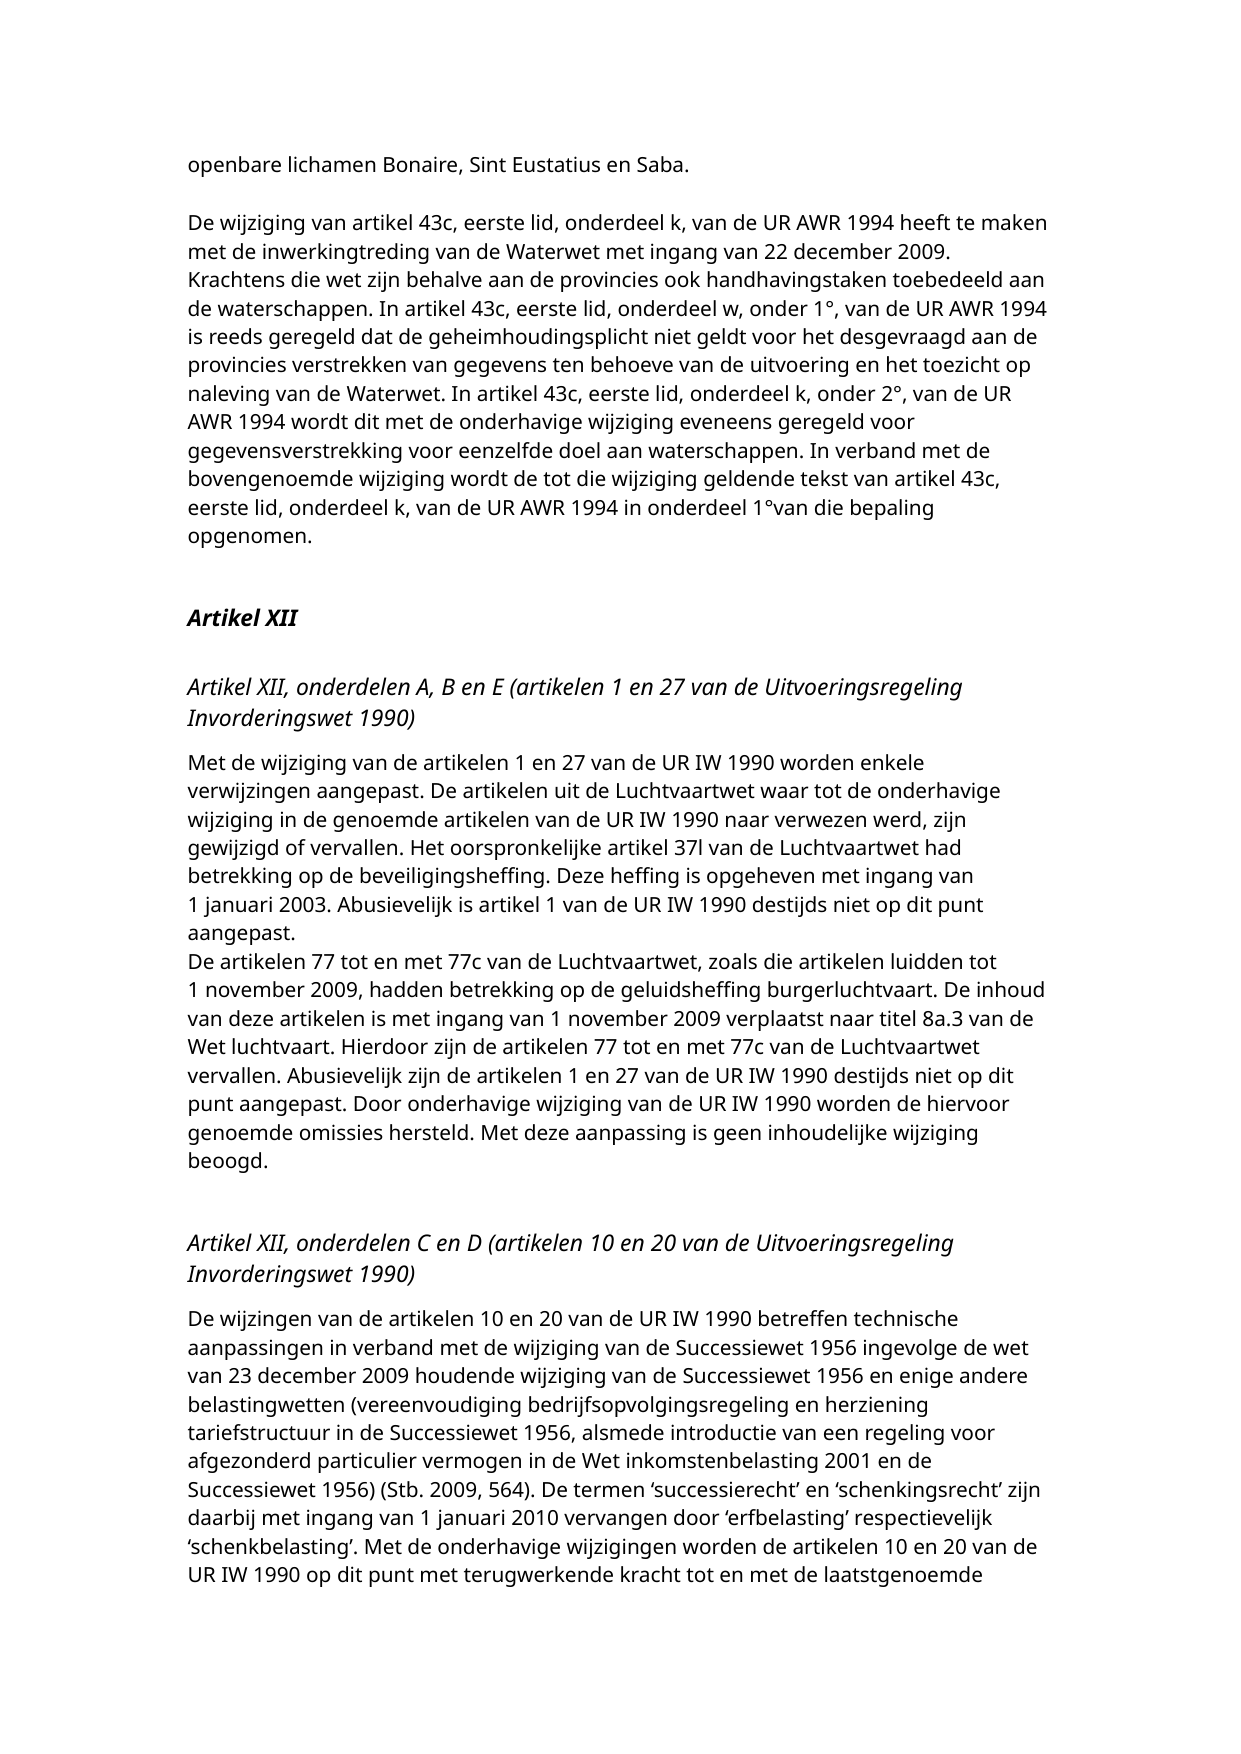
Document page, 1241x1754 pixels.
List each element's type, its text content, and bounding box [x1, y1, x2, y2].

text De artikelen 77 tot en met 77c van de Luchtvaartwet, zoals die artikelen luidden tot 1 november 2009, hadden betrekking op de geluidsheffing burgerluchtvaart. De inhoud van deze artikelen is met ingang van 1 november 2009 verplaatst naar titel 8a.3 van de Wet luchtvaart. Hierdoor zijn de artikelen 77 tot en met 77c van de Luchtvaartwet vervallen. Abusievelijk zijn de artikelen 1 en 27 van de UR IW 1990 destijds niet op dit punt aangepast. Door onderhavige wijziging van de UR IW 1990 worden de hiervoor genoemde omissies hersteld. Met deze aanpassing is geen inhoudelijke wijziging beoogd. [187, 947, 1053, 1174]
text De wijziging van artikel 43c, eerste lid, onderdeel k, van de UR AWR 1994 heeft te maken met de inwerkingtreding van de Waterwet met ingang van 22 december 2009. Krachtens die wet zijn behalve aan de provincies ook handhavingstaken toebedeeld aan de waterschappen. In artikel 43c, eerste lid, onderdeel w, onder 1°, van de UR AWR 1994 is reeds geregeld dat de geheimhoudingsplicht niet geldt voor het desgevraagd aan de provincies verstrekken van gegevens ten behoeve van de uitvoering en het toezicht op naleving van de Waterwet. In artikel 43c, eerste lid, onderdeel k, onder 2°, van de UR AWR 1994 wordt dit met de onderhavige wijziging eveneens geregeld voor gegevensverstrekking voor eenzelfde doel aan waterschappen. In verband met de bovengenoemde wijziging wordt de tot die wijziging geldende tekst van artikel 43c, eerste lid, onderdeel k, van de UR AWR 1994 in onderdeel 1°van die bepaling opgenomen. [187, 208, 1053, 550]
subtitle Artikel XII [187, 602, 1053, 633]
text Met de wijziging van de artikelen 1 en 27 van de UR IW 1990 worden enkele verwijzingen aangepast. De artikelen uit de Luchtvaartwet waar tot de onderhavige wijziging in de genoemde artikelen van de UR IW 1990 naar verwezen werd, zijn gewijzigd of vervallen. Het oorspronkelijke artikel 37l van de Luchtvaartwet had betrekking op de beveiligingsheffing. Deze heffing is opgeheven met ingang van 1 januari 2003. Abusievelijk is artikel 1 van de UR IW 1990 destijds niet op dit punt aangepast. [187, 748, 1053, 947]
subtitle Artikel XII, onderdelen A, B en E (artikelen 1 en 27 van de Uitvoeringsregeling Invorderingswet 1990) [187, 670, 1053, 733]
subtitle Artikel XII, onderdelen C en D (artikelen 10 en 20 van de Uitvoeringsregeling Invorderingswet 1990) [187, 1227, 1053, 1289]
text De wijzingen van de artikelen 10 en 20 van de UR IW 1990 betreffen technische aanpassingen in verband met de wijziging van de Successiewet 1956 ingevolge de wet van 23 december 2009 houdende wijziging van de Successiewet 1956 en enige andere belastingwetten (vereenvoudiging bedrijfsopvolgingsregeling en herziening tariefstructuur in de Successiewet 1956, alsmede introductie van een regeling voor afgezonderd particulier vermogen in de Wet inkomstenbelasting 2001 en de Successiewet 1956) (Stb. 2009, 564). De termen ‘successierecht’ en ‘schenkingsrecht’ zijn daarbij met ingang van 1 januari 2010 vervangen door ‘erfbelasting’ respectievelijk ‘schenkbelasting’. Met de onderhavige wijzigingen worden de artikelen 10 en 20 van de UR IW 1990 op dit punt met terugwerkende kracht tot en met de laatstgenoemde [187, 1304, 1053, 1589]
text openbare lichamen Bonaire, Sint Eustatius en Saba. [187, 150, 1053, 178]
